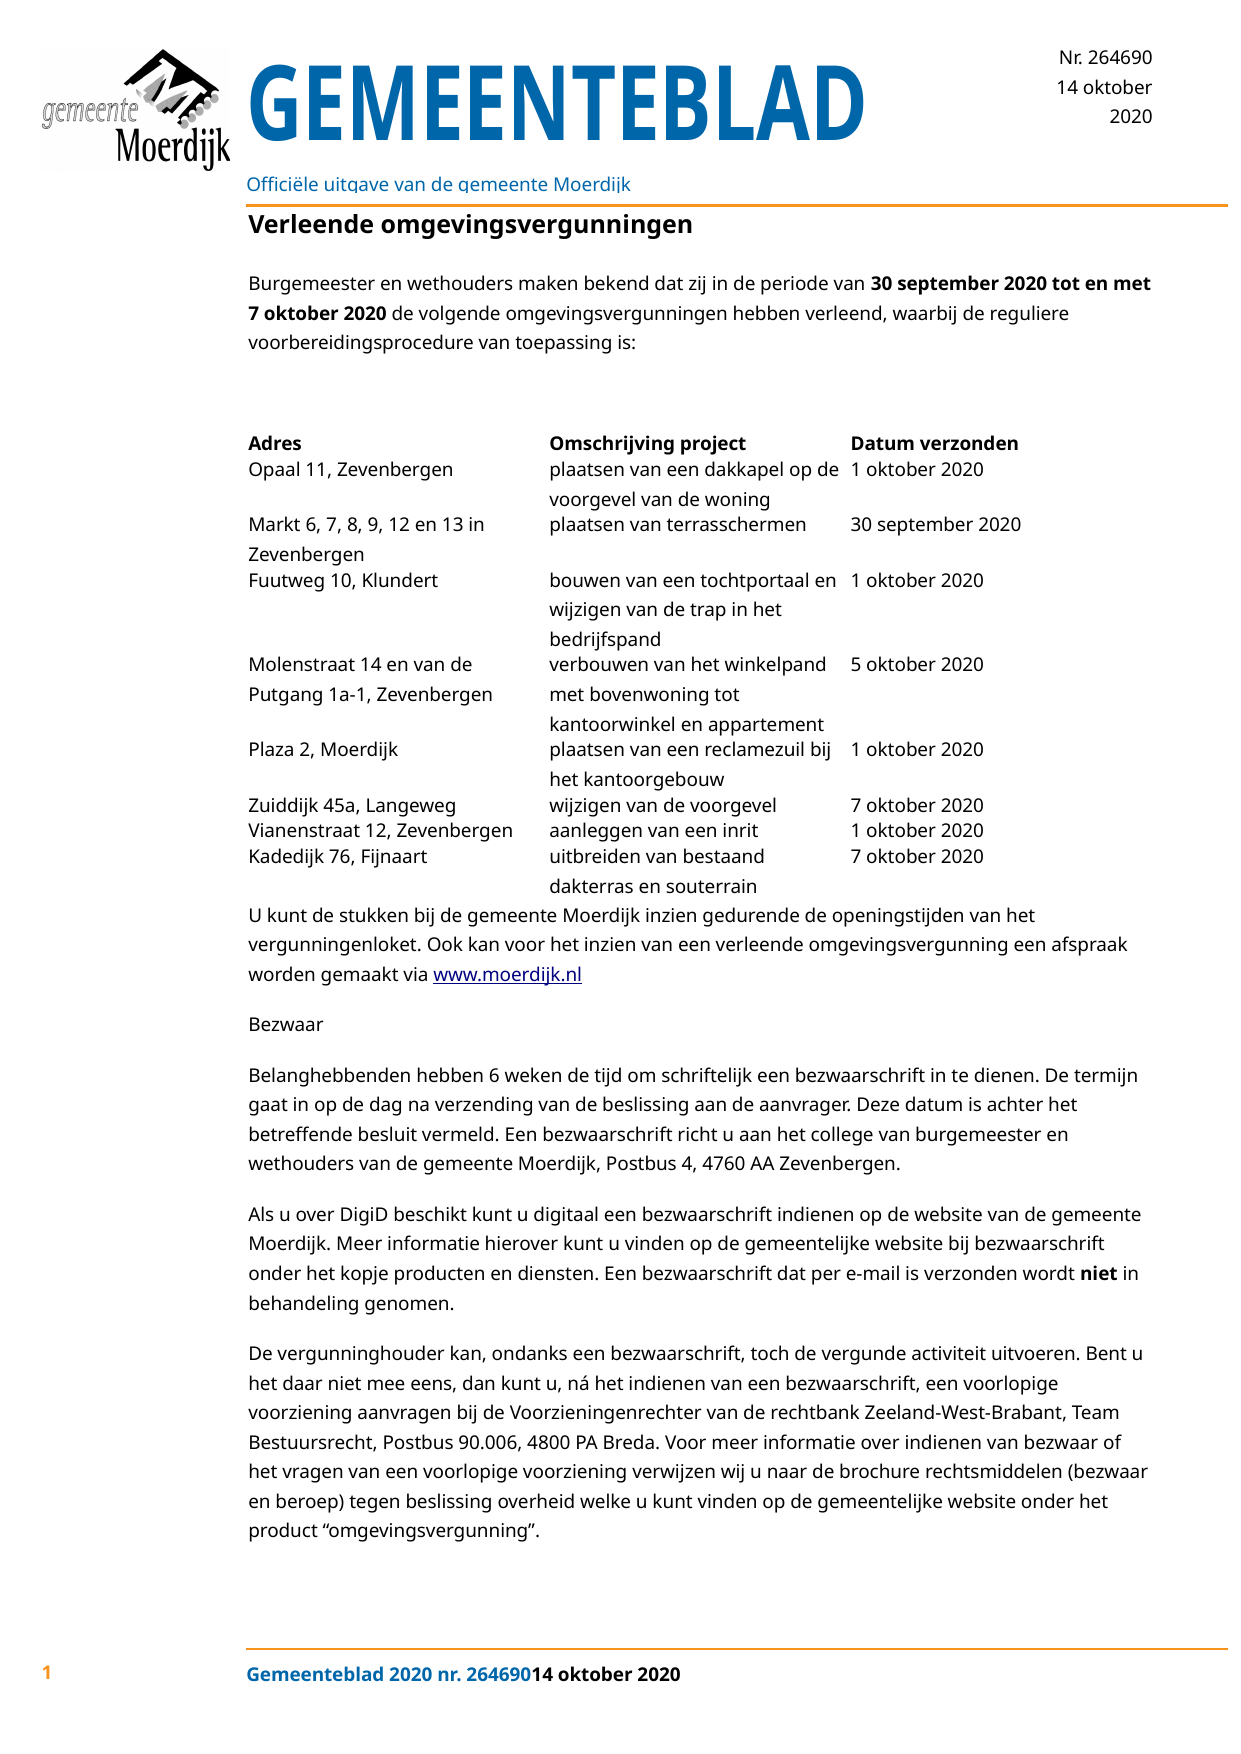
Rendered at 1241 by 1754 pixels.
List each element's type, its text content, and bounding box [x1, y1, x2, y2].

table_cell plaatsen van een reclamezuil bij het kantoorgebouw [549, 737, 850, 792]
text De vergunninghouder kan, ondanks een bezwaarschrift, toch de vergunde activiteit uitvoeren. Bent u het daar niet mee eens, dan kunt u, ná het indienen van een bezwaarschrift, een voorlopige voorziening aanvragen bij de Voorzieningenrechter van de rechtbank Zeeland-West-Brabant, Team Bestuursrecht, Postbus 90.006, 4800 PA Breda. Voor meer informatie over indienen van bezwaar of het vragen van een voorlopige voorziening verwijzen wij u naar de brochure rechtsmiddelen (bezwaar en beroep) tegen beslissing overheid welke u kunt vinden op de gemeentelijke website onder het product “omgevingsvergunning”. [248, 1340, 1152, 1543]
table_cell 5 oktober 2020 [850, 652, 1152, 737]
table_cell Kadedijk 76, Fijnaart [248, 843, 549, 899]
text Bezwaar [248, 1011, 1152, 1037]
table_cell Plaza 2, Moerdijk [248, 737, 549, 792]
table_cell 30 september 2020 [850, 511, 1152, 567]
text Belanghebbenden hebben 6 weken de tijd om schriftelijk een bezwaarschrift in te dienen. De termijn gaat in op de dag na verzending van de beslissing aan de aanvrager. Deze datum is achter het betreffende besluit vermeld. Een bezwaarschrift richt u aan het college van burgemeester en wethouders van de gemeente Moerdijk, Postbus 4, 4760 AA Zevenbergen. [248, 1062, 1152, 1176]
table_cell Molenstraat 14 en van de Putgang 1a-1, Zevenbergen [248, 652, 549, 737]
table_cell bouwen van een tochtportaal en wijzigen van de trap in het bedrijfspand [549, 567, 850, 652]
text Verleende omgevingsvergunningen [248, 207, 1152, 241]
table_cell plaatsen van een dakkapel op de voorgevel van de woning [549, 456, 850, 511]
table_header Adres [248, 430, 549, 456]
table_header Datum verzonden [850, 430, 1152, 456]
table_header Omschrijving project [549, 430, 850, 456]
table_cell plaatsen van terrasschermen [549, 511, 850, 567]
table_cell 1 oktober 2020 [850, 456, 1152, 511]
table_cell aanleggen van een inrit [549, 818, 850, 843]
table_cell Fuutweg 10, Klundert [248, 567, 549, 652]
table_cell 1 oktober 2020 [850, 737, 1152, 792]
table_cell 7 oktober 2020 [850, 843, 1152, 899]
text U kunt de stukken bij de gemeente Moerdijk inzien gedurende de openingstijden van het vergunningenloket. Ook kan voor het inzien van een verleende omgevingsvergunning een afspraak worden gemaakt via www.moerdijk.nl [248, 902, 1152, 987]
table_cell 7 oktober 2020 [850, 792, 1152, 818]
text Als u over DigiD beschikt kunt u digitaal een bezwaarschrift indienen op de website van de gemeente Moerdijk. Meer informatie hierover kunt u vinden op de gemeentelijke website bij bezwaarschrift onder het kopje producten en diensten. Een bezwaarschrift dat per e-mail is verzonden wordt niet in behandeling genomen. [248, 1201, 1152, 1316]
table_cell uitbreiden van bestaand dakterras en souterrain [549, 843, 850, 899]
picture [41, 47, 231, 172]
table_cell wijzigen van de voorgevel [549, 792, 850, 818]
table_cell verbouwen van het winkelpand met bovenwoning tot kantoorwinkel en appartement [549, 652, 850, 737]
table_cell Opaal 11, Zevenbergen [248, 456, 549, 511]
table_cell Markt 6, 7, 8, 9, 12 en 13 in Zevenbergen [248, 511, 549, 567]
table_cell 1 oktober 2020 [850, 567, 1152, 652]
text Burgemeester en wethouders maken bekend dat zij in de periode van 30 september 2020 tot en met 7 oktober 2020 de volgende omgevingsvergunningen hebben verleend, waarbij de reguliere voorbereidingsprocedure van toepassing is: [248, 270, 1152, 355]
table_cell 1 oktober 2020 [850, 818, 1152, 843]
table_cell Zuiddijk 45a, Langeweg [248, 792, 549, 818]
table_cell Vianenstraat 12, Zevenbergen [248, 818, 549, 843]
